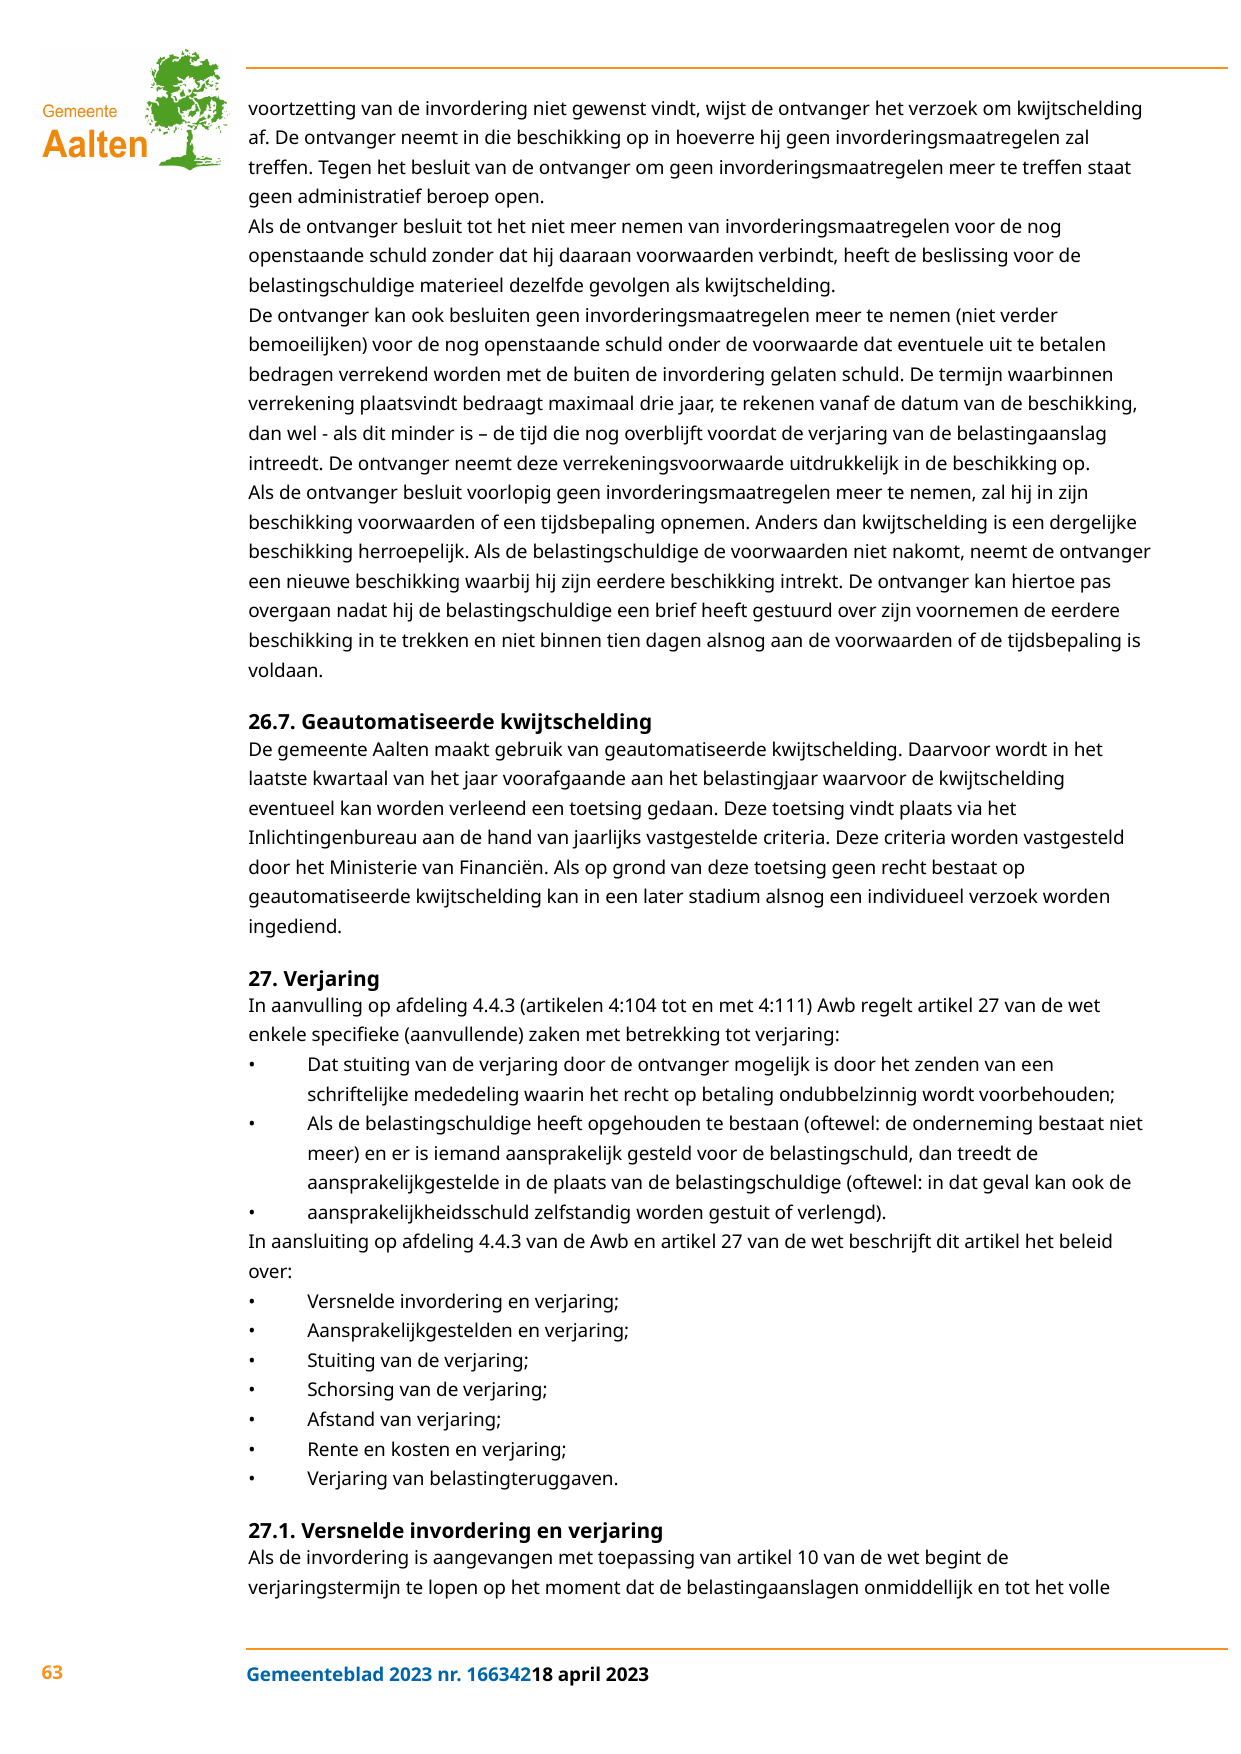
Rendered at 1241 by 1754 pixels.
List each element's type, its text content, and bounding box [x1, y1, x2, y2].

text In aansluiting op afdeling 4.4.3 van de Awb en artikel 27 van de wet beschrijft dit artikel het beleid over: [248, 1229, 1152, 1284]
list Aansprakelijkgestelden en verjaring; [248, 1317, 1152, 1343]
list Dat stuiting van de verjaring door de ontvanger mogelijk is door het zenden van een schriftelijke mededeling waarin het recht op betaling ondubbelzinnig wordt voorbehouden; [248, 1051, 1152, 1107]
text Als de ontvanger besluit voorlopig geen invorderingsmaatregelen meer te nemen, zal hij in zijn beschikking voorwaarden of een tijdsbepaling opnemen. Anders dan kwijtschelding is een dergelijke beschikking herroepelijk. Als de belastingschuldige de voorwaarden niet nakomt, neemt de ontvanger een nieuwe beschikking waarbij hij zijn eerdere beschikking intrekt. De ontvanger kan hiertoe pas overgaan nadat hij de belastingschuldige een brief heeft gestuurd over zijn voornemen de eerdere beschikking in te trekken en niet binnen tien dagen alsnog aan de voorwaarden of de tijdsbepaling is voldaan. [248, 479, 1152, 683]
list Schorsing van de verjaring; [248, 1377, 1152, 1402]
text Als de invordering is aangevangen met toepassing van artikel 10 van de wet begint de verjaringstermijn te lopen op het moment dat de belastingaanslagen onmiddellijk en tot het volle [248, 1544, 1152, 1599]
list Verjaring van belastingteruggaven. [248, 1465, 1152, 1491]
list Afstand van verjaring; [248, 1406, 1152, 1432]
list Als de belastingschuldige heeft opgehouden te bestaan (oftewel: de onderneming bestaat niet meer) en er is iemand aansprakelijk gesteld voor de belastingschuld, dan treedt de aansprakelijkgestelde in de plaats van de belastingschuldige (oftewel: in dat geval kan ook de [248, 1110, 1152, 1195]
text 26.7. Geautomatiseerde kwijtschelding [248, 707, 1152, 736]
list Rente en kosten en verjaring; [248, 1436, 1152, 1462]
list Versnelde invordering en verjaring; [248, 1288, 1152, 1314]
text In aanvulling op afdeling 4.4.3 (artikelen 4:104 tot en met 4:111) Awb regelt artikel 27 van de wet enkele specifieke (aanvullende) zaken met betrekking tot verjaring: [248, 992, 1152, 1047]
list Stuiting van de verjaring; [248, 1347, 1152, 1373]
text Als de ontvanger besluit tot het niet meer nemen van invorderingsmaatregelen voor de nog openstaande schuld zonder dat hij daaraan voorwaarden verbindt, heeft de beslissing voor de belastingschuldige materieel dezelfde gevolgen als kwijtschelding. [248, 213, 1152, 298]
text 27. Verjaring [248, 964, 1152, 992]
text De gemeente Aalten maakt gebruik van geautomatiseerde kwijtschelding. Daarvoor wordt in het laatste kwartaal van het jaar voorafgaande aan het belastingjaar waarvoor de kwijtschelding eventueel kan worden verleend een toetsing gedaan. Deze toetsing vindt plaats via het Inlichtingenbureau aan de hand van jaarlijks vastgestelde criteria. Deze criteria worden vastgesteld door het Ministerie van Financiën. Als op grond van deze toetsing geen recht bestaat op geautomatiseerde kwijtschelding kan in een later stadium alsnog een individueel verzoek worden ingediend. [248, 736, 1152, 939]
text De ontvanger kan ook besluiten geen invorderingsmaatregelen meer te nemen (niet verder bemoeilijken) voor de nog openstaande schuld onder de voorwaarde dat eventuele uit te betalen bedragen verrekend worden met de buiten de invordering gelaten schuld. De termijn waarbinnen verrekening plaatsvindt bedraagt maximaal drie jaar, te rekenen vanaf de datum van de beschikking, dan wel - als dit minder is – de tijd die nog overblijft voordat de verjaring van de belastingaanslag intreedt. De ontvanger neemt deze verrekeningsvoorwaarde uitdrukkelijk in de beschikking op. [248, 302, 1152, 476]
picture [41, 47, 231, 172]
text voortzetting van de invordering niet gewenst vindt, wijst de ontvanger het verzoek om kwijtschelding af. De ontvanger neemt in die beschikking op in hoeverre hij geen invorderingsmaatregelen zal treffen. Tegen het besluit van de ontvanger om geen invorderingsmaatregelen meer te treffen staat geen administratief beroep open. [248, 95, 1152, 209]
list aansprakelijkheidsschuld zelfstandig worden gestuit of verlengd). [248, 1199, 1152, 1225]
text 27.1. Versnelde invordering en verjaring [248, 1516, 1152, 1544]
